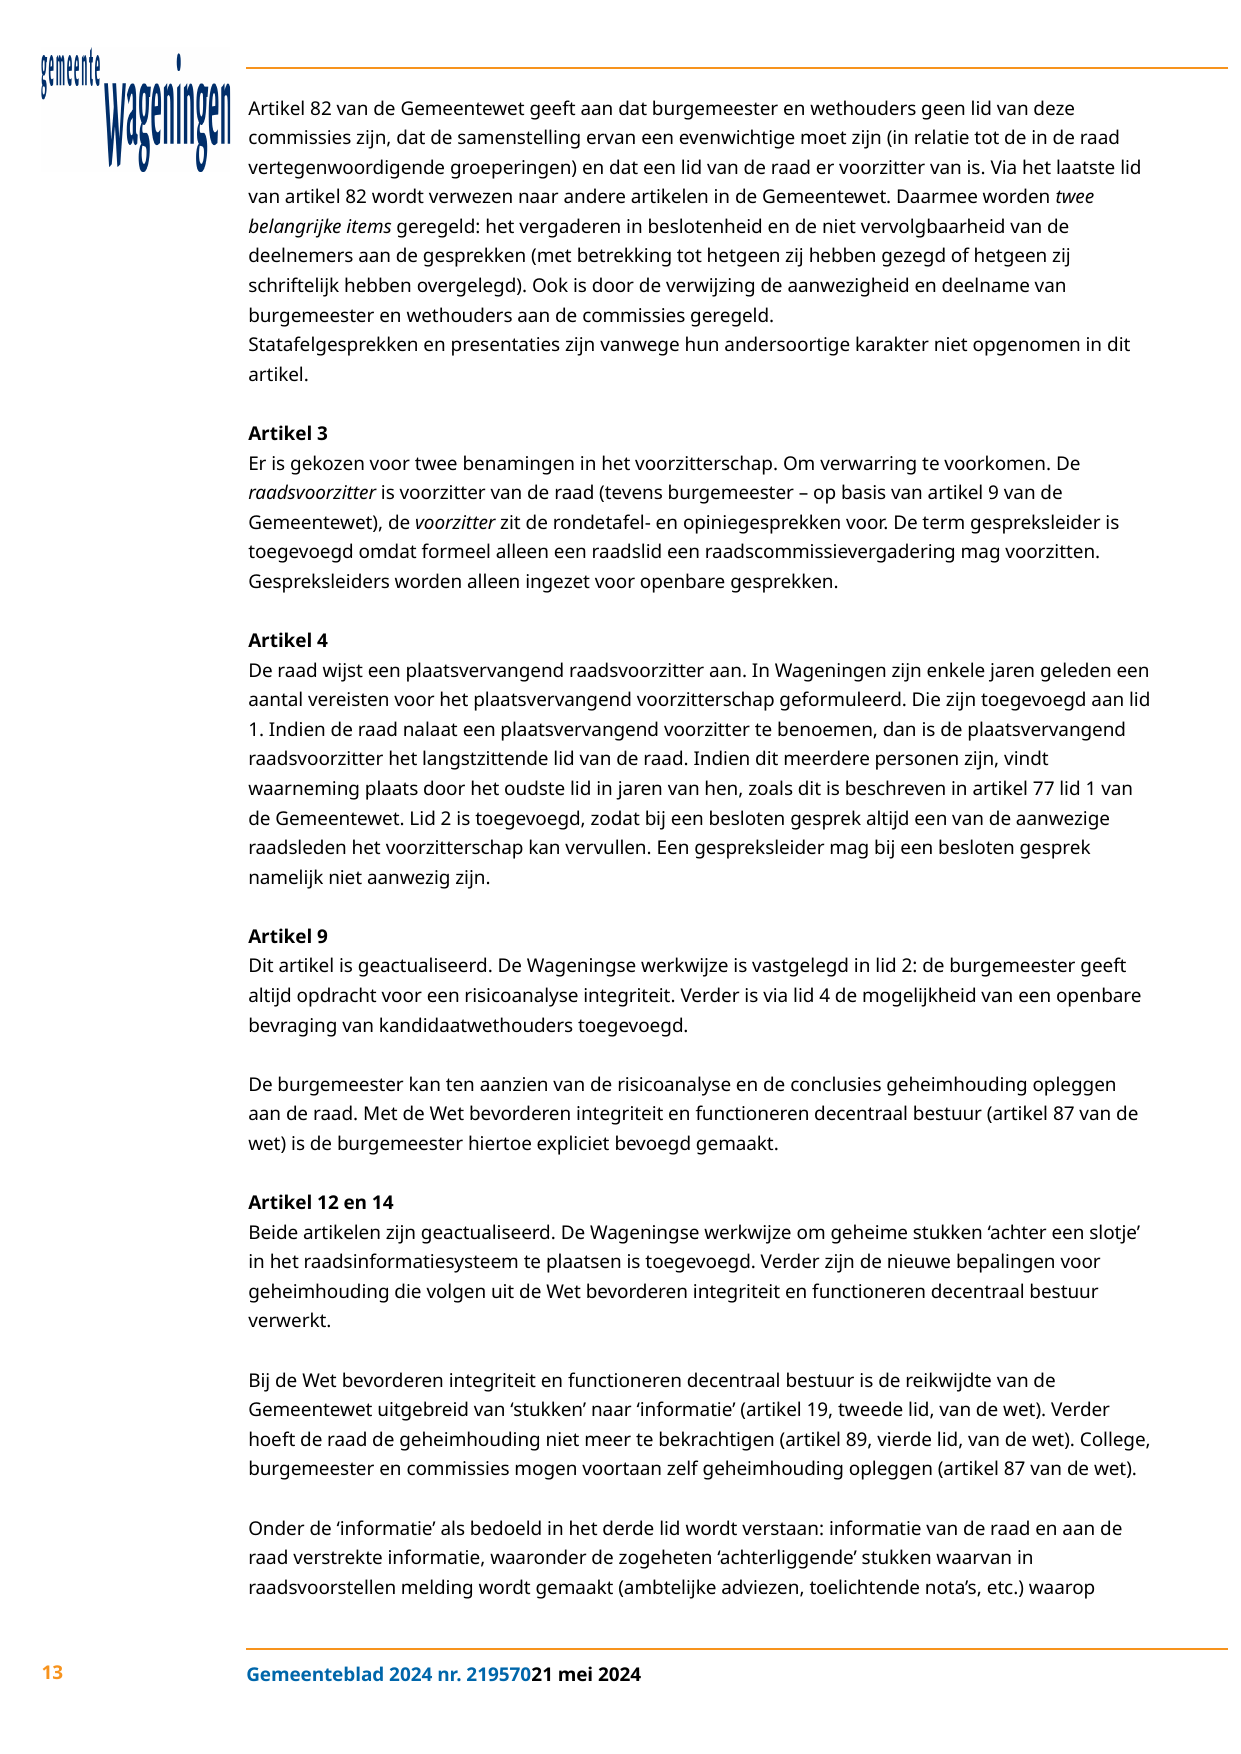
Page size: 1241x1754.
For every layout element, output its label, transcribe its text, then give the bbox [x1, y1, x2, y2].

text De burgemeester kan ten aanzien van de risicoanalyse en de conclusies geheimhouding opleggen aan de raad. Met de Wet bevorderen integriteit en functioneren decentraal bestuur (artikel 87 van de wet) is de burgemeester hiertoe expliciet bevoegd gemaakt. [248, 1071, 1152, 1156]
picture [41, 47, 231, 172]
text Artikel 3 [248, 420, 1152, 446]
text Artikel 4 [248, 627, 1152, 653]
text De raad wijst een plaatsvervangend raadsvoorzitter aan. In Wageningen zijn enkele jaren geleden een aantal vereisten voor het plaatsvervangend voorzitterschap geformuleerd. Die zijn toegevoegd aan lid 1. Indien de raad nalaat een plaatsvervangend voorzitter te benoemen, dan is de plaatsvervangend raadsvoorzitter het langstzittende lid van de raad. Indien dit meerdere personen zijn, vindt waarneming plaats door het oudste lid in jaren van hen, zoals dit is beschreven in artikel 77 lid 1 van de Gemeentewet. Lid 2 is toegevoegd, zodat bij een besloten gesprek altijd een van de aanwezige raadsleden het voorzitterschap kan vervullen. Een gespreksleider mag bij een besloten gesprek namelijk niet aanwezig zijn. [248, 657, 1152, 890]
text Bij de Wet bevorderen integriteit en functioneren decentraal bestuur is de reikwijdte van de Gemeentewet uitgebreid van ‘stukken’ naar ‘informatie’ (artikel 19, tweede lid, van de wet). Verder hoeft de raad de geheimhouding niet meer te bekrachtigen (artikel 89, vierde lid, van de wet). College, burgemeester en commissies mogen voortaan zelf geheimhouding opleggen (artikel 87 van de wet). [248, 1367, 1152, 1481]
text Dit artikel is geactualiseerd. De Wageningse werkwijze is vastgelegd in lid 2: de burgemeester geeft altijd opdracht voor een risicoanalyse integriteit. Verder is via lid 4 de mogelijkheid van een openbare bevraging van kandidaatwethouders toegevoegd. [248, 953, 1152, 1038]
text Statafelgesprekken en presentaties zijn vanwege hun andersoortige karakter niet opgenomen in dit artikel. [248, 331, 1152, 387]
text Artikel 9 [248, 923, 1152, 949]
text Artikel 82 van de Gemeentewet geeft aan dat burgemeester en wethouders geen lid van deze commissies zijn, dat de samenstelling ervan een evenwichtige moet zijn (in relatie tot de in de raad vertegenwoordigende groeperingen) en dat een lid van de raad er voorzitter van is. Via het laatste lid van artikel 82 wordt verwezen naar andere artikelen in de Gemeentewet. Daarmee worden twee belangrijke items geregeld: het vergaderen in beslotenheid en de niet vervolgbaarheid van de deelnemers aan de gesprekken (met betrekking tot hetgeen zij hebben gezegd of hetgeen zij schriftelijk hebben overgelegd). Ook is door de verwijzing de aanwezigheid en deelname van burgemeester en wethouders aan de commissies geregeld. [248, 95, 1152, 328]
text Onder de ‘informatie’ als bedoeld in het derde lid wordt verstaan: informatie van de raad en aan de raad verstrekte informatie, waaronder de zogeheten ‘achterliggende’ stukken waarvan in raadsvoorstellen melding wordt gemaakt (ambtelijke adviezen, toelichtende nota’s, etc.) waarop [248, 1515, 1152, 1600]
text Beide artikelen zijn geactualiseerd. De Wageningse werkwijze om geheime stukken ‘achter een slotje’ in het raadsinformatiesysteem te plaatsen is toegevoegd. Verder zijn de nieuwe bepalingen voor geheimhouding die volgen uit de Wet bevorderen integriteit en functioneren decentraal bestuur verwerkt. [248, 1219, 1152, 1333]
text Er is gekozen voor twee benamingen in het voorzitterschap. Om verwarring te voorkomen. De raadsvoorzitter is voorzitter van de raad (tevens burgemeester – op basis van artikel 9 van de Gemeentewet), de voorzitter zit de rondetafel- en opiniegesprekken voor. De term gespreksleider is toegevoegd omdat formeel alleen een raadslid een raadscommissievergadering mag voorzitten. Gespreksleiders worden alleen ingezet voor openbare gesprekken. [248, 450, 1152, 594]
text Artikel 12 en 14 [248, 1189, 1152, 1215]
